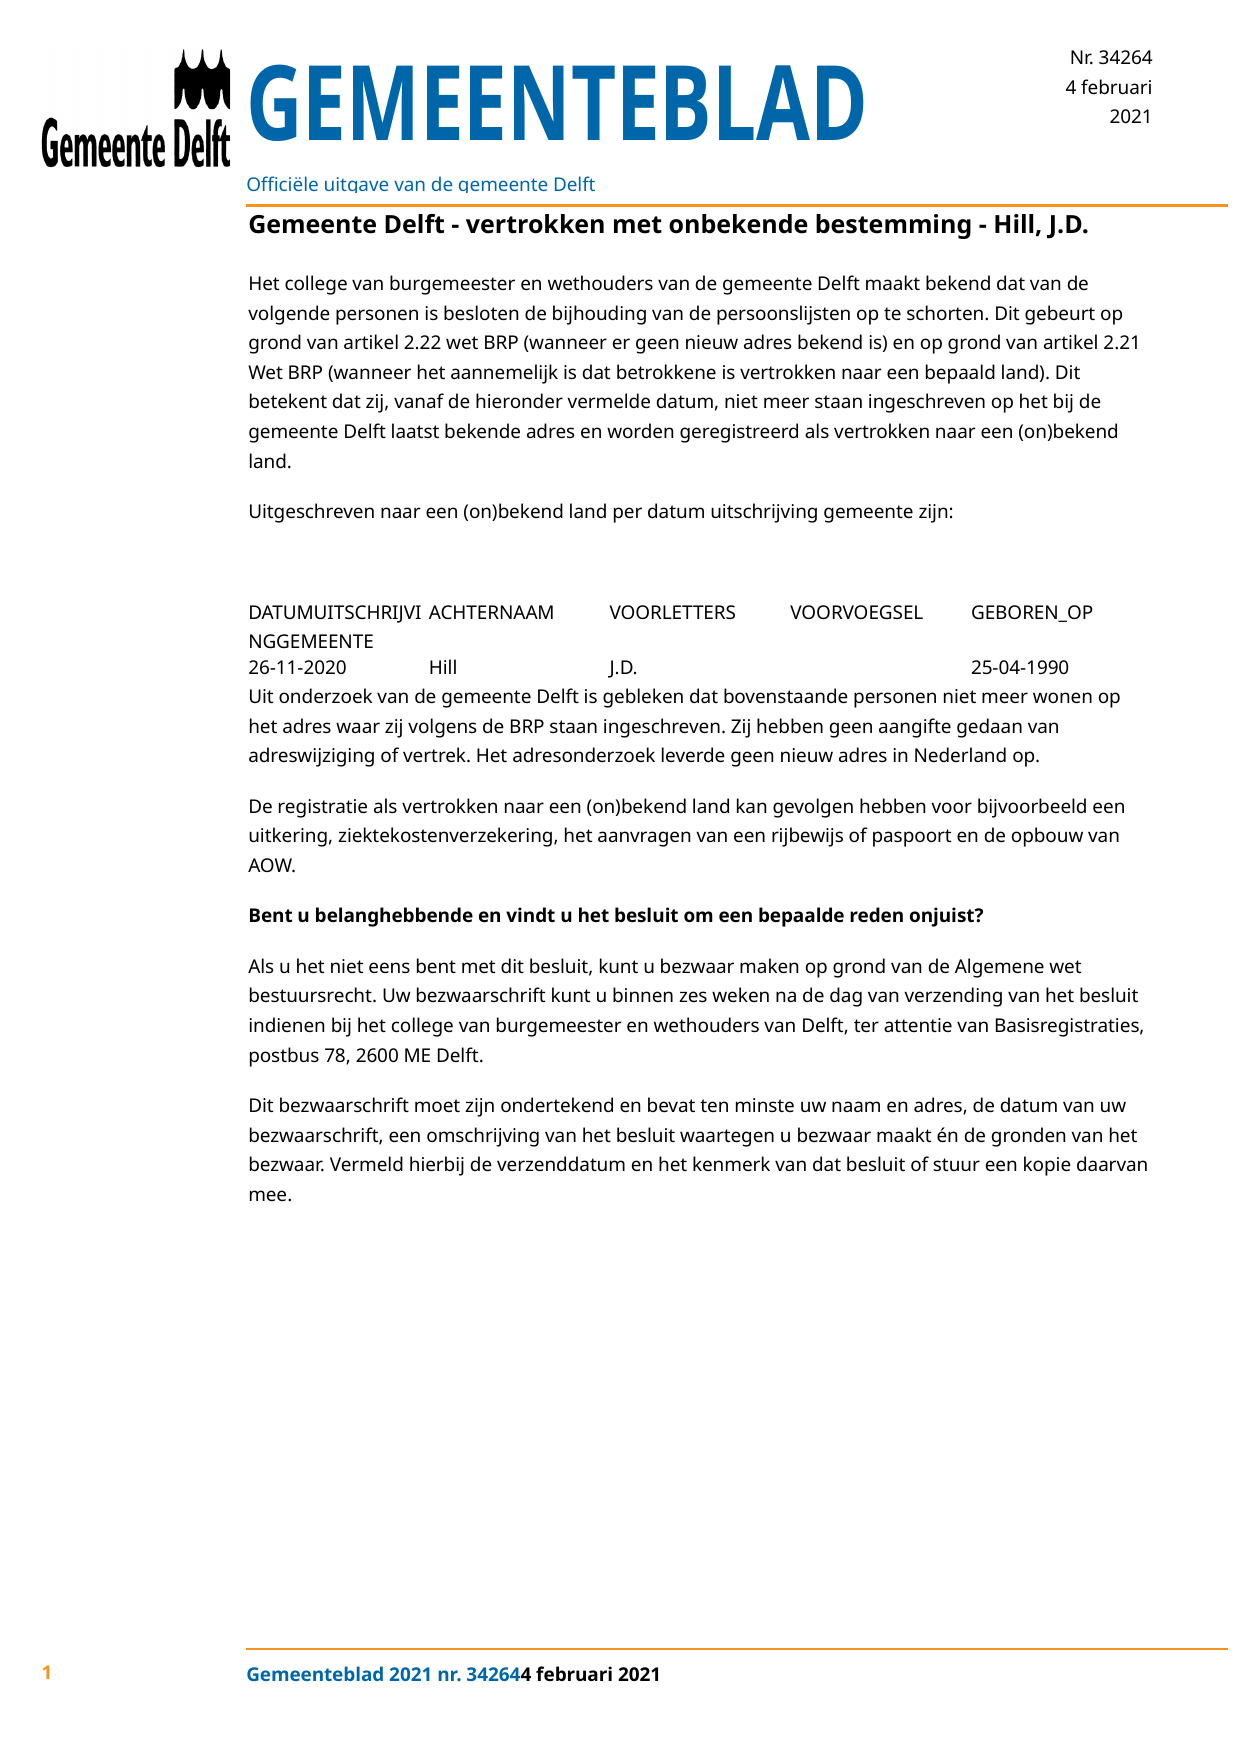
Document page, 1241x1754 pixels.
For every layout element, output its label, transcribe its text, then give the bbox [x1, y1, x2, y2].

table_cell J.D. [609, 655, 790, 680]
text Bent u belanghebbende en vindt u het besluit om een bepaalde reden onjuist? [248, 903, 1152, 928]
table_header VOORLETTERS [609, 599, 790, 654]
table_header VOORVOEGSEL [790, 599, 971, 654]
text Gemeente Delft - vertrokken met onbekende bestemming - Hill, J.D. [248, 207, 1152, 241]
table_header DATUMUITSCHRIJVINGGEMEENTE [248, 599, 429, 654]
table_cell [790, 655, 971, 680]
text De registratie als vertrokken naar een (on)bekend land kan gevolgen hebben voor bijvoorbeeld een uitkering, ziektekostenverzekering, het aanvragen van een rijbewijs of paspoort en de opbouw van AOW. [248, 793, 1152, 878]
text Het college van burgemeester en wethouders van de gemeente Delft maakt bekend dat van de volgende personen is besloten de bijhouding van de persoonslijsten op te schorten. Dit gebeurt op grond van artikel 2.22 wet BRP (wanneer er geen nieuw adres bekend is) en op grond van artikel 2.21 Wet BRP (wanneer het aannemelijk is dat betrokkene is vertrokken naar een bepaald land). Dit betekent dat zij, vanaf de hieronder vermelde datum, niet meer staan ingeschreven op het bij de gemeente Delft laatst bekende adres en worden geregistreerd als vertrokken naar een (on)bekend land. [248, 270, 1152, 473]
text Uit onderzoek van de gemeente Delft is gebleken dat bovenstaande personen niet meer wonen op het adres waar zij volgens de BRP staan ingeschreven. Zij hebben geen aangifte gedaan van adreswijziging of vertrek. Het adresonderzoek leverde geen nieuw adres in Nederland op. [248, 683, 1152, 768]
text Dit bezwaarschrift moet zijn ondertekend en bevat ten minste uw naam en adres, de datum van uw bezwaarschrift, een omschrijving van het besluit waartegen u bezwaar maakt én de gronden van het bezwaar. Vermeld hierbij de verzenddatum en het kenmerk van dat besluit of stuur een kopie daarvan mee. [248, 1092, 1152, 1207]
table_header GEBOREN_OP [971, 599, 1152, 654]
table_cell Hill [429, 655, 609, 680]
table_cell 25-04-1990 [971, 655, 1152, 680]
picture [41, 47, 231, 172]
table_header ACHTERNAAM [429, 599, 609, 654]
table_cell 26-11-2020 [248, 655, 429, 680]
text Uitgeschreven naar een (on)bekend land per datum uitschrijving gemeente zijn: [248, 498, 1152, 524]
text Als u het niet eens bent met dit besluit, kunt u bezwaar maken op grond van de Algemene wet bestuursrecht. Uw bezwaarschrift kunt u binnen zes weken na de dag van verzending van het besluit indienen bij het college van burgemeester en wethouders van Delft, ter attentie van Basisregistraties, postbus 78, 2600 ME Delft. [248, 953, 1152, 1067]
